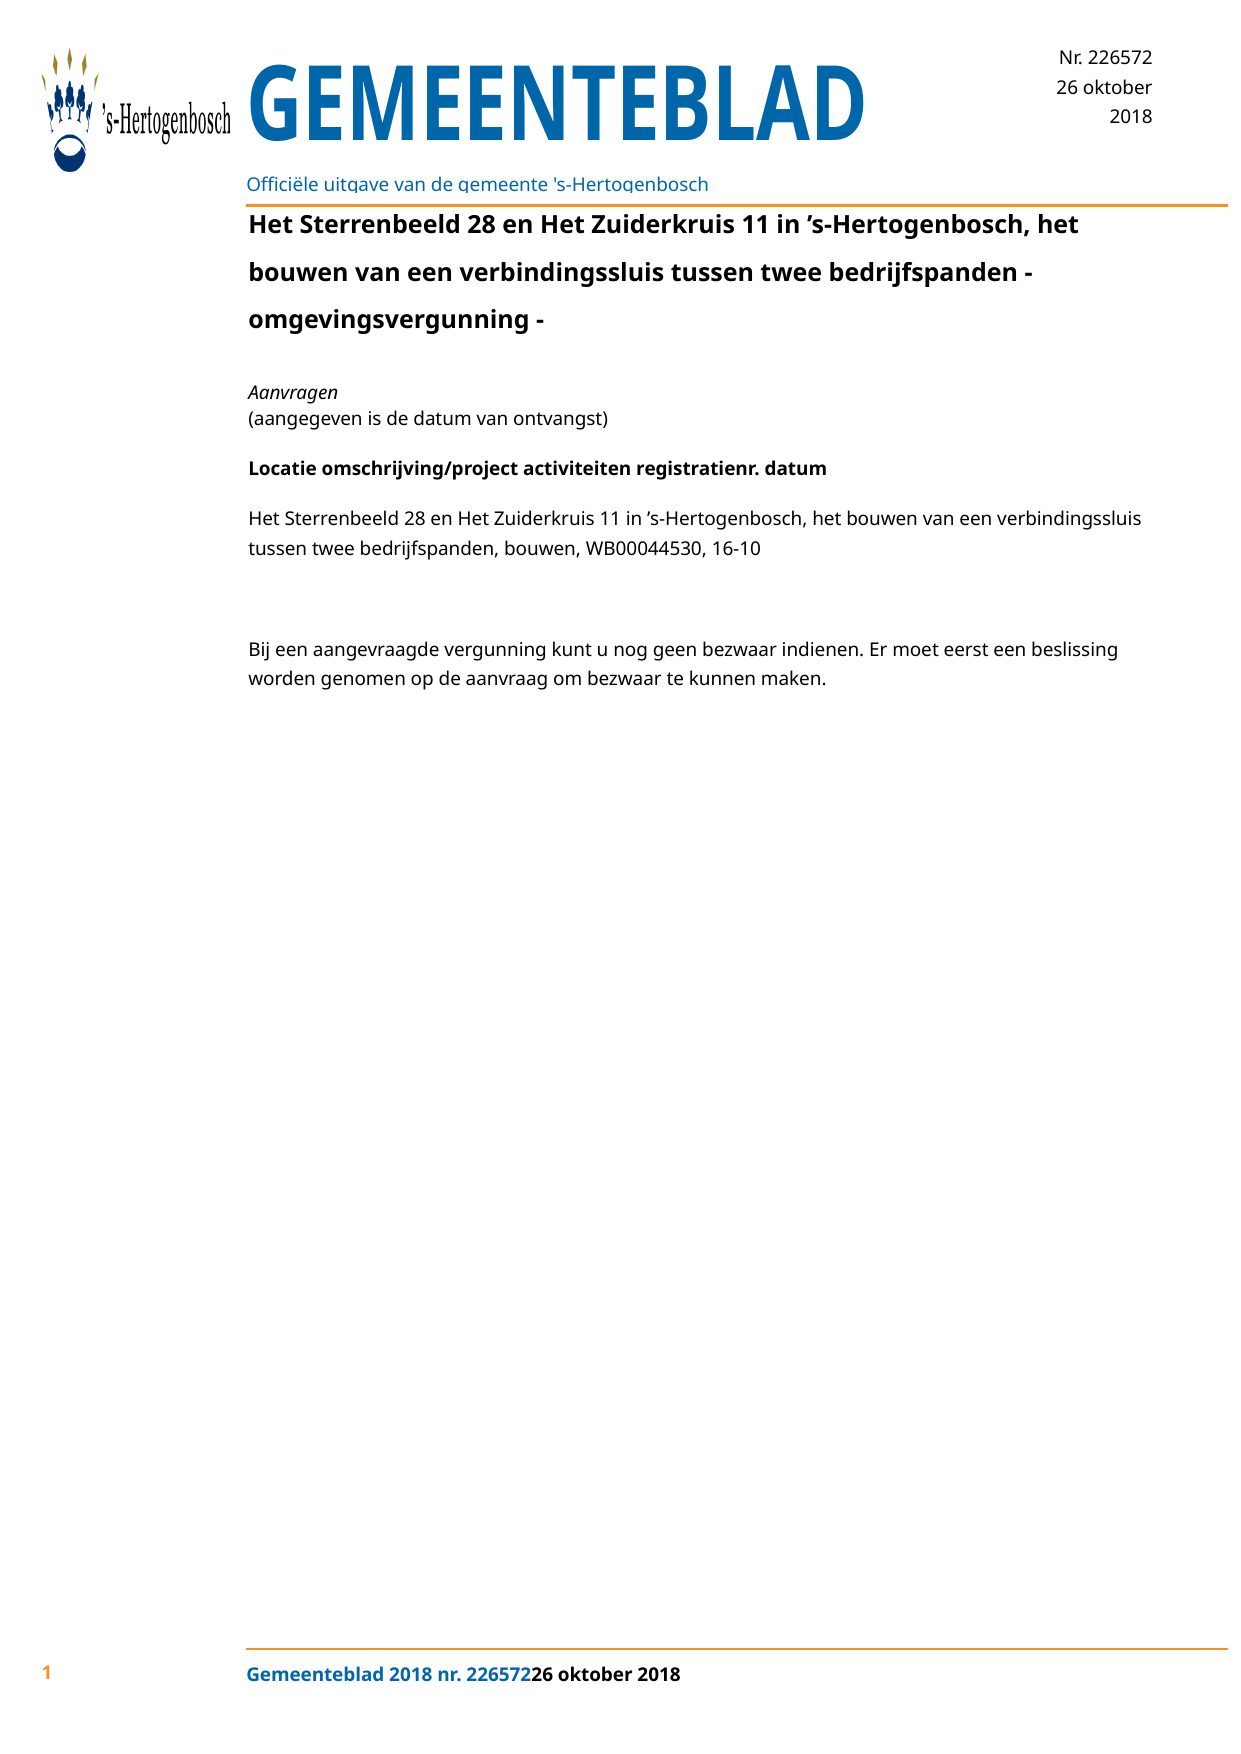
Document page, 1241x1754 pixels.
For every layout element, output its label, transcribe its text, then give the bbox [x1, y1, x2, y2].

text Locatie omschrijving/project activiteiten registratienr. datum [248, 455, 1152, 481]
text Bij een aangevraagde vergunning kunt u nog geen bezwaar indienen. Er moet eerst een beslissing worden genomen op de aanvraag om bezwaar te kunnen maken. [248, 636, 1152, 691]
text Het Sterrenbeeld 28 en Het Zuiderkruis 11 in ’s-Hertogenbosch, het bouwen van een verbindingssluis tussen twee bedrijfspanden - omgevingsvergunning - [248, 207, 1152, 336]
text (aangegeven is de datum van ontvangst) [248, 405, 1152, 431]
picture [41, 47, 231, 172]
text Het Sterrenbeeld 28 en Het Zuiderkruis 11 in ’s-Hertogenbosch, het bouwen van een verbindingssluis tussen twee bedrijfspanden, bouwen, WB00044530, 16-10 [248, 506, 1152, 561]
text Aanvragen [248, 379, 1152, 405]
